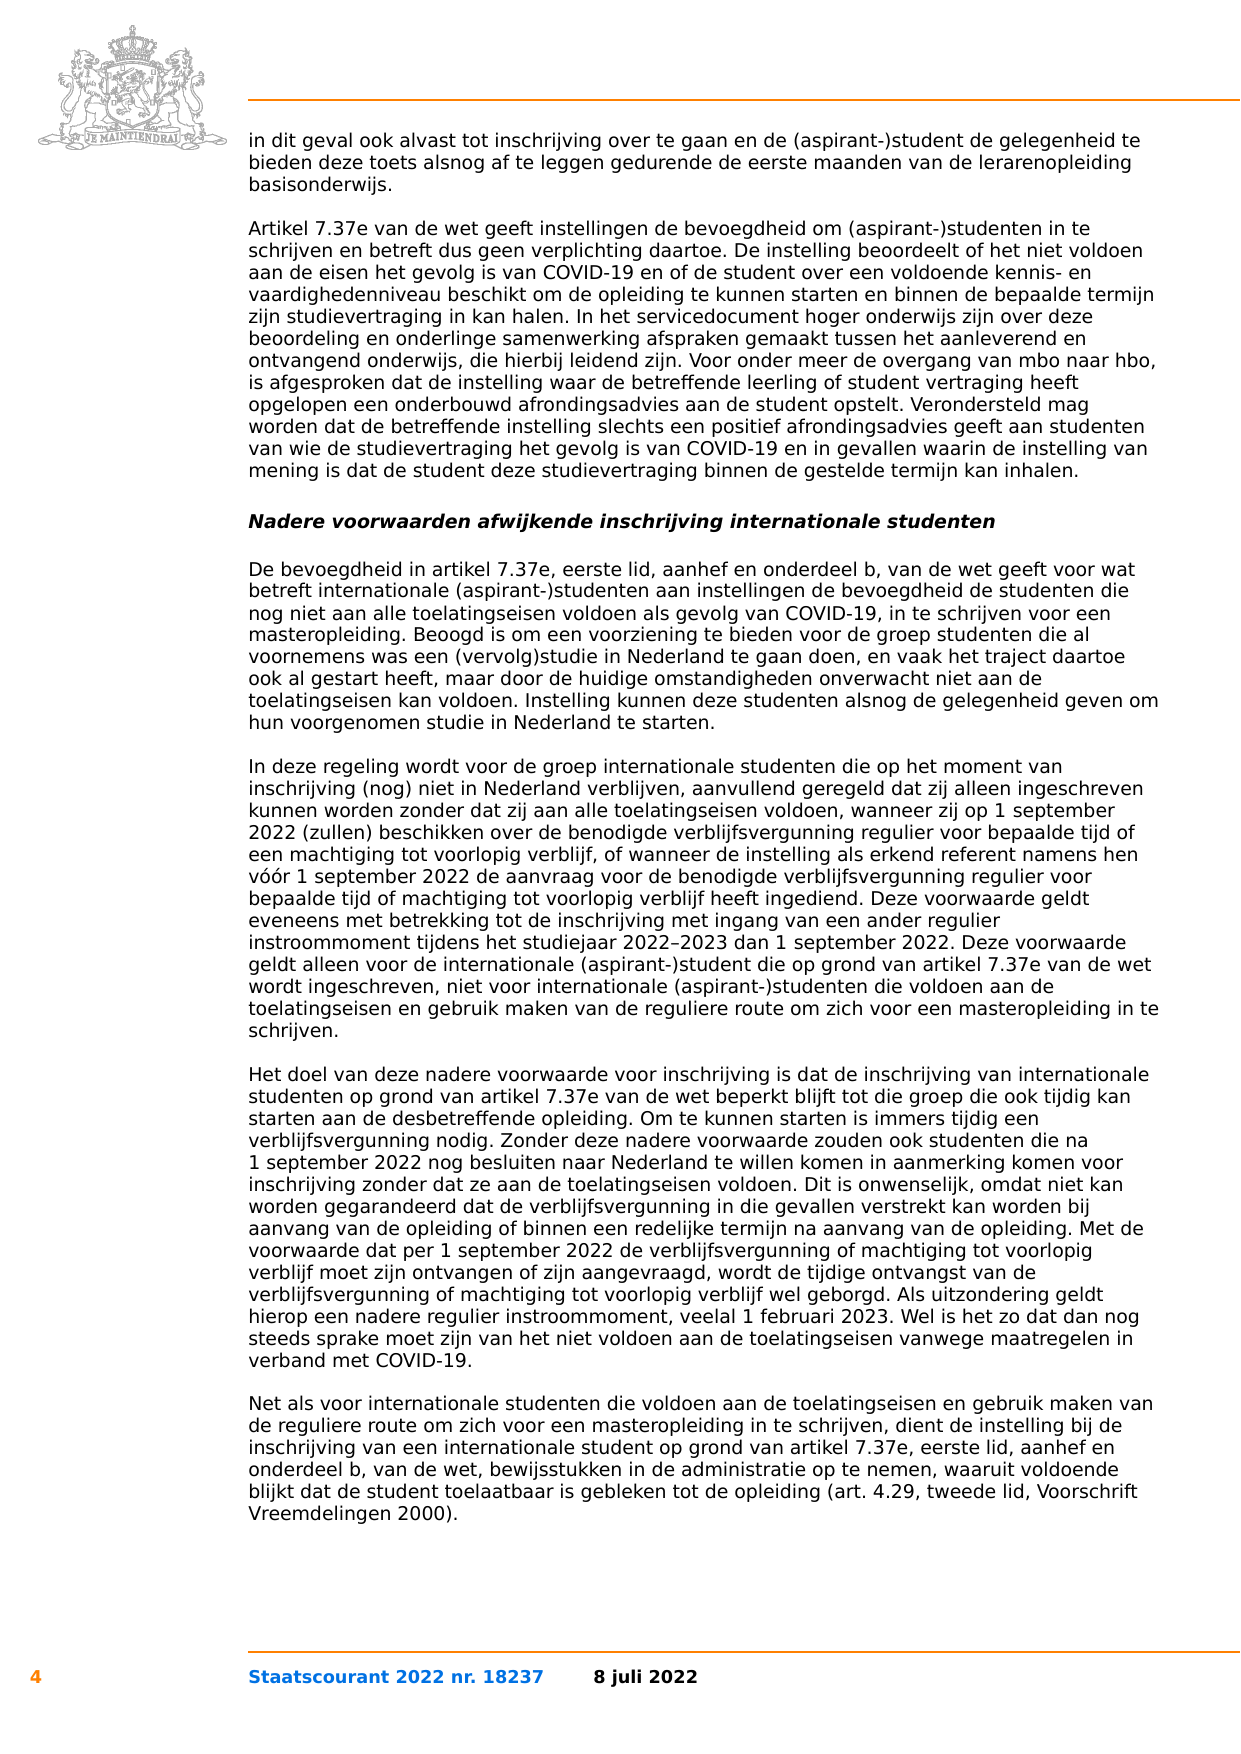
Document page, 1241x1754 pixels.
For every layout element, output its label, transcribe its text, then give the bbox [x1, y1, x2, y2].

text De bevoegdheid in artikel 7.37e, eerste lid, aanhef en onderdeel b, van de wet geeft voor wat betreft internationale (aspirant-)studenten aan instellingen de bevoegdheid de studenten die nog niet aan alle toelatingseisen voldoen als gevolg van COVID-19, in te schrijven voor een masteropleiding. Beoogd is om een voorziening te bieden voor de groep studenten die al voornemens was een (vervolg)studie in Nederland te gaan doen, en vaak het traject daartoe ook al gestart heeft, maar door de huidige omstandigheden onverwacht niet aan de toelatingseisen kan voldoen. Instelling kunnen deze studenten alsnog de gelegenheid geven om hun voorgenomen studie in Nederland te starten. [248, 558, 1163, 734]
text Net als voor internationale studenten die voldoen aan de toelatingseisen en gebruik maken van de reguliere route om zich voor een masteropleiding in te schrijven, dient de instelling bij de inschrijving van een internationale student op grond van artikel 7.37e, eerste lid, aanhef en onderdeel b, van de wet, bewijsstukken in de administratie op te nemen, waaruit voldoende blijkt dat de student toelaatbaar is gebleken tot de opleiding (art. 4.29, tweede lid, Voorschrift Vreemdelingen 2000). [248, 1393, 1163, 1525]
picture [38, 25, 227, 150]
text Het doel van deze nadere voorwaarde voor inschrijving is dat de inschrijving van internationale studenten op grond van artikel 7.37e van de wet beperkt blijft tot die groep die ook tijdig kan starten aan de desbetreffende opleiding. Om te kunnen starten is immers tijdig een verblijfsvergunning nodig. Zonder deze nadere voorwaarde zouden ook studenten die na 1 september 2022 nog besluiten naar Nederland te willen komen in aanmerking komen voor inschrijving zonder dat ze aan de toelatingseisen voldoen. Dit is onwenselijk, omdat niet kan worden gegarandeerd dat de verblijfsvergunning in die gevallen verstrekt kan worden bij aanvang van de opleiding of binnen een redelijke termijn na aanvang van de opleiding. Met de voorwaarde dat per 1 september 2022 de verblijfsvergunning of machtiging tot voorlopig verblijf moet zijn ontvangen of zijn aangevraagd, wordt de tijdige ontvangst van de verblijfsvergunning of machtiging tot voorlopig verblijf wel geborgd. Als uitzondering geldt hierop een nadere regulier instroommoment, veelal 1 februari 2023. Wel is het zo dat dan nog steeds sprake moet zijn van het niet voldoen aan de toelatingseisen vanwege maatregelen in verband met COVID-19. [248, 1064, 1163, 1371]
text In deze regeling wordt voor de groep internationale studenten die op het moment van inschrijving (nog) niet in Nederland verblijven, aanvullend geregeld dat zij alleen ingeschreven kunnen worden zonder dat zij aan alle toelatingseisen voldoen, wanneer zij op 1 september 2022 (zullen) beschikken over de benodigde verblijfsvergunning regulier voor bepaalde tijd of een machtiging tot voorlopig verblijf, of wanneer de instelling als erkend referent namens hen vóór 1 september 2022 de aanvraag voor de benodigde verblijfsvergunning regulier voor bepaalde tijd of machtiging tot voorlopig verblijf heeft ingediend. Deze voorwaarde geldt eveneens met betrekking tot de inschrijving met ingang van een ander regulier instroommoment tijdens het studiejaar 2022–2023 dan 1 september 2022. Deze voorwaarde geldt alleen voor de internationale (aspirant-)student die op grond van artikel 7.37e van de wet wordt ingeschreven, niet voor internationale (aspirant-)studenten die voldoen aan de toelatingseisen en gebruik maken van de reguliere route om zich voor een masteropleiding in te schrijven. [248, 756, 1163, 1042]
text in dit geval ook alvast tot inschrijving over te gaan en de (aspirant-)student de gelegenheid te bieden deze toets alsnog af te leggen gedurende de eerste maanden van de lerarenopleiding basisonderwijs. [248, 130, 1163, 196]
text Artikel 7.37e van de wet geeft instellingen de bevoegdheid om (aspirant-)studenten in te schrijven en betreft dus geen verplichting daartoe. De instelling beoordeelt of het niet voldoen aan de eisen het gevolg is van COVID-19 en of de student over een voldoende kennis- en vaardighedenniveau beschikt om de opleiding te kunnen starten en binnen de bepaalde termijn zijn studievertraging in kan halen. In het servicedocument hoger onderwijs zijn over deze beoordeling en onderlinge samenwerking afspraken gemaakt tussen het aanleverend en ontvangend onderwijs, die hierbij leidend zijn. Voor onder meer de overgang van mbo naar hbo, is afgesproken dat de instelling waar de betreffende leerling of student vertraging heeft opgelopen een onderbouwd afrondingsadvies aan de student opstelt. Verondersteld mag worden dat de betreffende instelling slechts een positief afrondingsadvies geeft aan studenten van wie de studievertraging het gevolg is van COVID-19 en in gevallen waarin de instelling van mening is dat de student deze studievertraging binnen de gestelde termijn kan inhalen. [248, 218, 1163, 481]
subtitle Nadere voorwaarden afwijkende inschrijving internationale studenten [248, 511, 1163, 533]
